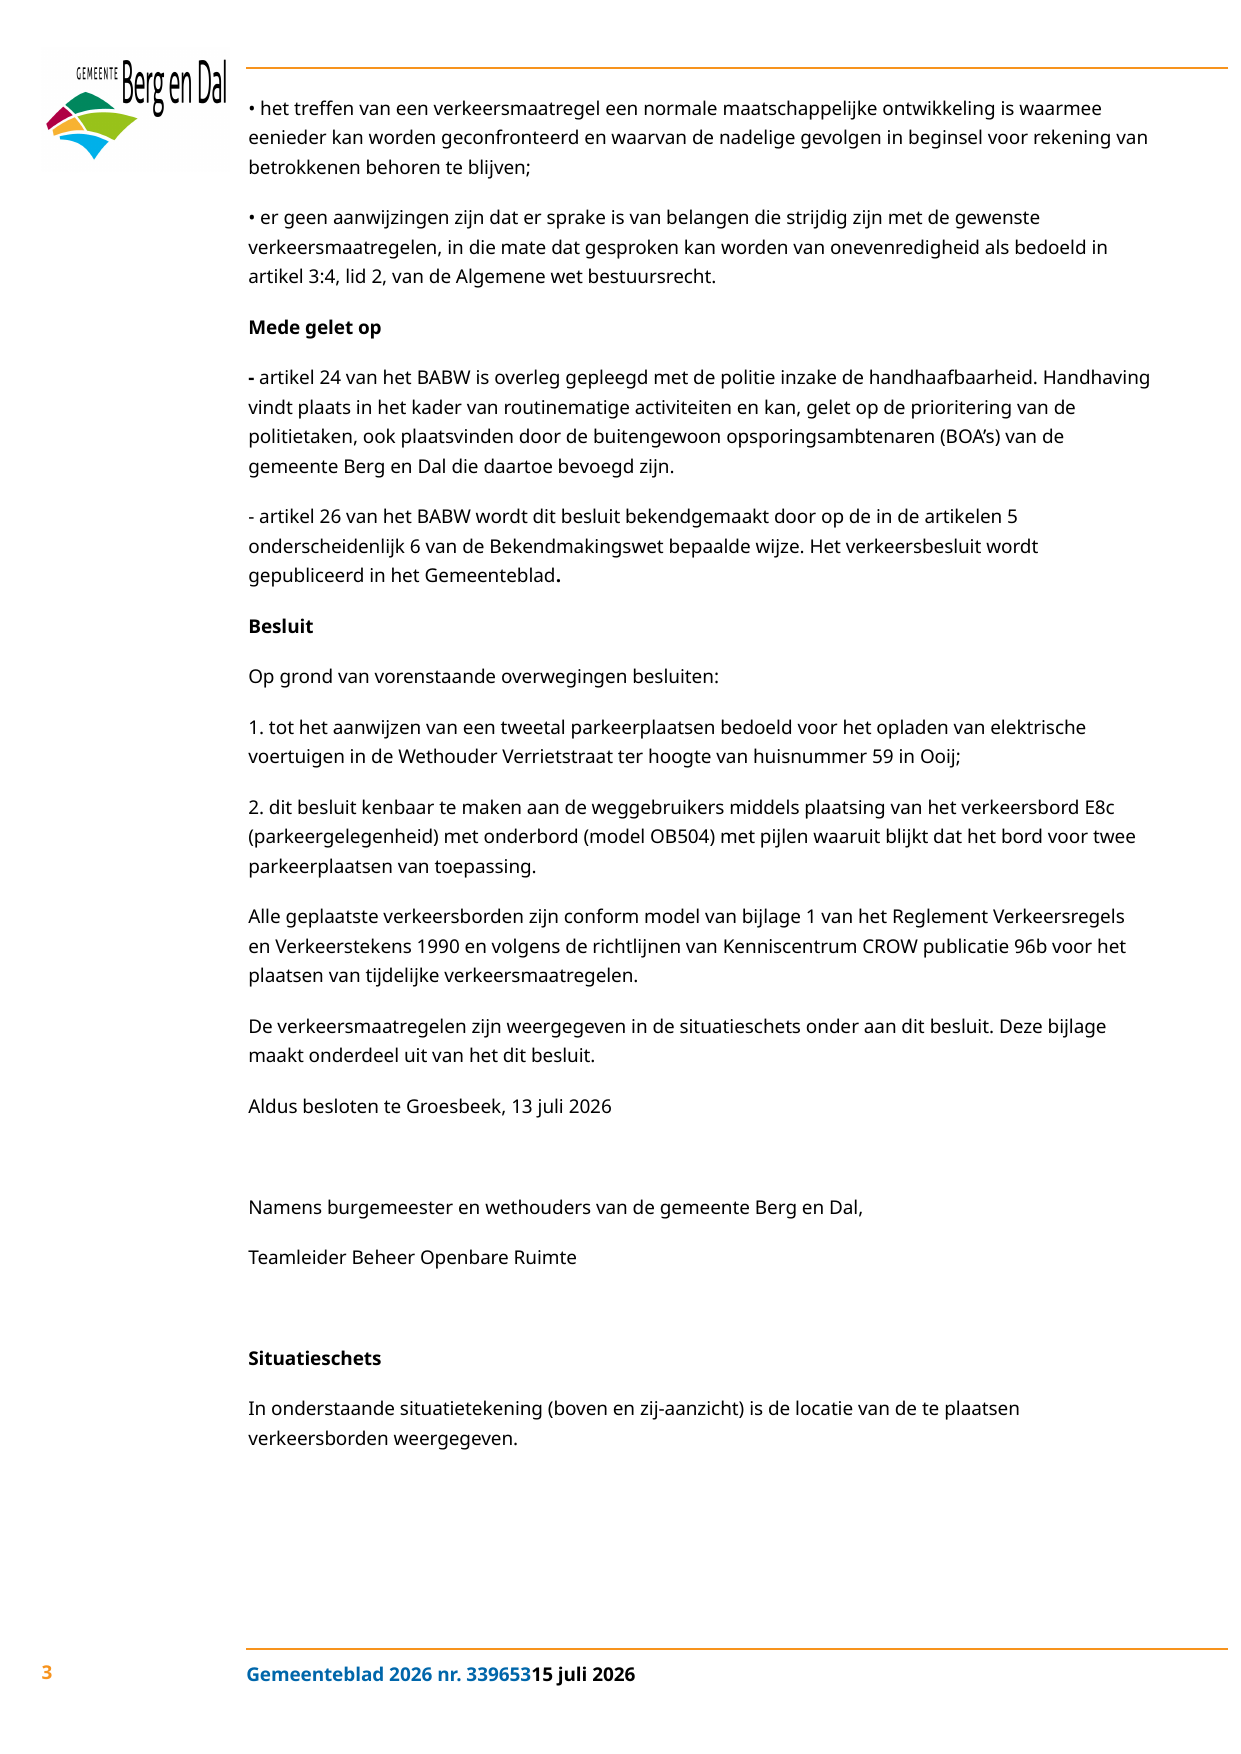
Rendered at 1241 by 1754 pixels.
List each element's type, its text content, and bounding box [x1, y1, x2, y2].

text - artikel 24 van het BABW is overleg gepleegd met de politie inzake de handhaafbaarheid. Handhaving vindt plaats in het kader van routinematige activiteiten en kan, gelet op de prioritering van de politietaken, ook plaatsvinden door de buitengewoon opsporingsambtenaren (BOA’s) van de gemeente Berg en Dal die daartoe bevoegd zijn. [248, 364, 1152, 479]
text 1. tot het aanwijzen van een tweetal parkeerplaatsen bedoeld voor het opladen van elektrische voertuigen in de Wethouder Verrietstraat ter hoogte van huisnummer 59 in Ooij; [248, 714, 1152, 769]
text Situatieschets [248, 1345, 1152, 1371]
text Op grond van vorenstaande overwegingen besluiten: [248, 663, 1152, 689]
text In onderstaande situatietekening (boven en zij-aanzicht) is de locatie van de te plaatsen verkeersborden weergegeven. [248, 1396, 1152, 1451]
text 2. dit besluit kenbaar te maken aan de weggebruikers middels plaatsing van het verkeersbord E8c (parkeergelegenheid) met onderbord (model OB504) met pijlen waaruit blijkt dat het bord voor twee parkeerplaatsen van toepassing. [248, 794, 1152, 879]
text Besluit [248, 613, 1152, 639]
text Aldus besloten te Groesbeek, 13 juli 2026 [248, 1093, 1152, 1119]
text De verkeersmaatregelen zijn weergegeven in de situatieschets onder aan dit besluit. Deze bijlage maakt onderdeel uit van het dit besluit. [248, 1013, 1152, 1068]
text • het treffen van een verkeersmaatregel een normale maatschappelijke ontwikkeling is waarmee eenieder kan worden geconfronteerd en waarvan de nadelige gevolgen in beginsel voor rekening van betrokkenen behoren te blijven; [248, 95, 1152, 180]
text Mede gelet op [248, 314, 1152, 340]
text Namens burgemeester en wethouders van de gemeente Berg en Dal, [248, 1194, 1152, 1220]
text • er geen aanwijzingen zijn dat er sprake is van belangen die strijdig zijn met de gewenste verkeersmaatregelen, in die mate dat gesproken kan worden van onevenredigheid als bedoeld in artikel 3:4, lid 2, van de Algemene wet bestuursrecht. [248, 204, 1152, 289]
picture [41, 47, 231, 172]
text Alle geplaatste verkeersborden zijn conform model van bijlage 1 van het Reglement Verkeersregels en Verkeerstekens 1990 en volgens de richtlijnen van Kenniscentrum CROW publicatie 96b voor het plaatsen van tijdelijke verkeersmaatregelen. [248, 903, 1152, 988]
text - artikel 26 van het BABW wordt dit besluit bekendgemaakt door op de in de artikelen 5 onderscheidenlijk 6 van de Bekendmakingswet bepaalde wijze. Het verkeersbesluit wordt gepubliceerd in het Gemeenteblad. [248, 503, 1152, 588]
text Teamleider Beheer Openbare Ruimte [248, 1244, 1152, 1270]
